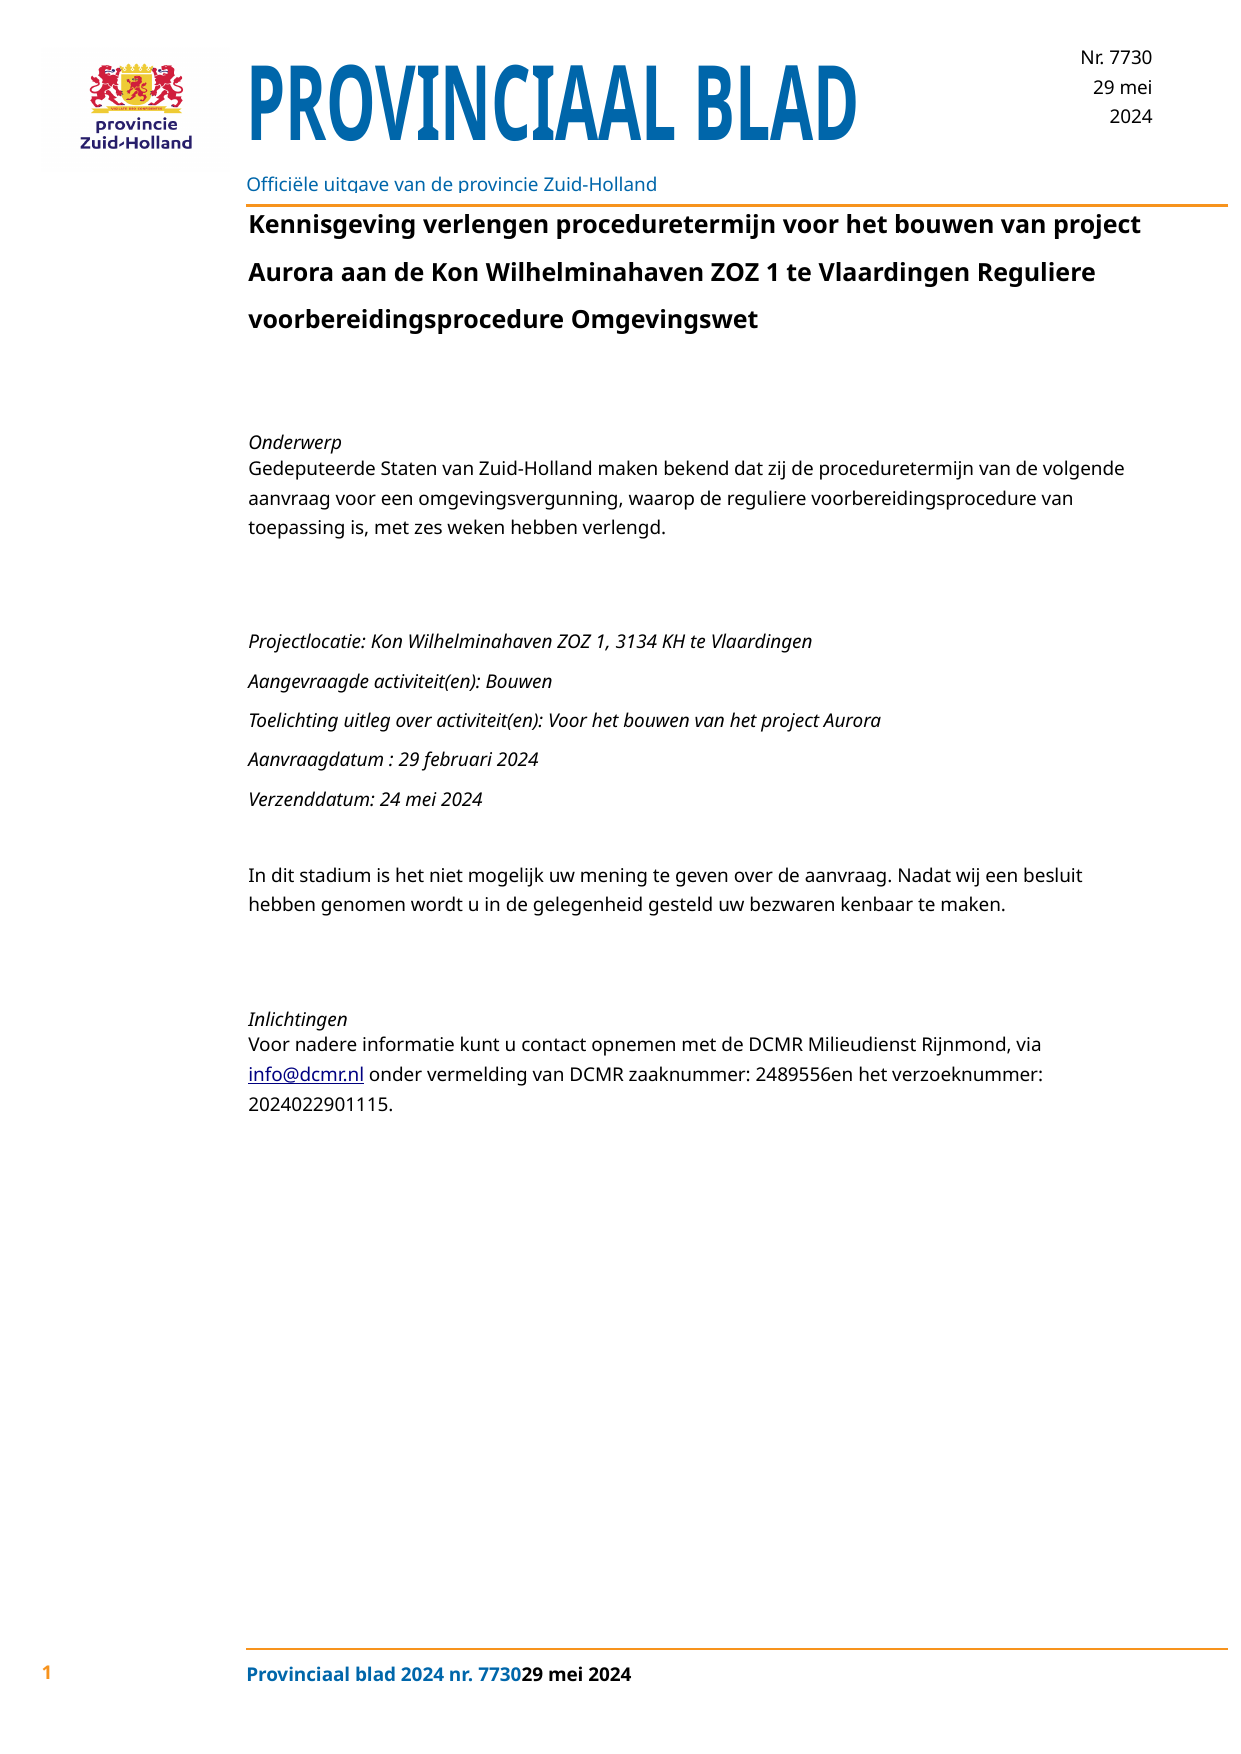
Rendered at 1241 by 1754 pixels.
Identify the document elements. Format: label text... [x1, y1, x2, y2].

text Gedeputeerde Staten van Zuid-Holland maken bekend dat zij de proceduretermijn van de volgende aanvraag voor een omgevingsvergunning, waarop de reguliere voorbereidingsprocedure van toepassing is, met zes weken hebben verlengd. [248, 455, 1152, 540]
text In dit stadium is het niet mogelijk uw mening te geven over de aanvraag. Nadat wij een besluit hebben genomen wordt u in de gelegenheid gesteld uw bezwaren kenbaar te maken. [248, 862, 1152, 917]
text Onderwerp [248, 429, 1152, 455]
text Voor nadere informatie kunt u contact opnemen met de DCMR Milieudienst Rijnmond, via info@dcmr.nl onder vermelding van DCMR zaaknummer: 2489556en het verzoeknummer: 2024022901115. [248, 1032, 1152, 1117]
text Aangevraagde activiteit(en): Bouwen [248, 668, 1152, 694]
text Kennisgeving verlengen proceduretermijn voor het bouwen van project Aurora aan de Kon Wilhelminahaven ZOZ 1 te Vlaardingen Reguliere voorbereidingsprocedure Omgevingswet [248, 207, 1152, 336]
picture [41, 47, 231, 172]
text Projectlocatie: Kon Wilhelminahaven ZOZ 1, 3134 KH te Vlaardingen [248, 629, 1152, 654]
text Aanvraagdatum : 29 februari 2024 [248, 747, 1152, 772]
text Toelichting uitleg over activiteit(en): Voor het bouwen van het project Aurora [248, 707, 1152, 733]
text Verzenddatum: 24 mei 2024 [248, 786, 1152, 812]
text Inlichtingen [248, 1006, 1152, 1032]
